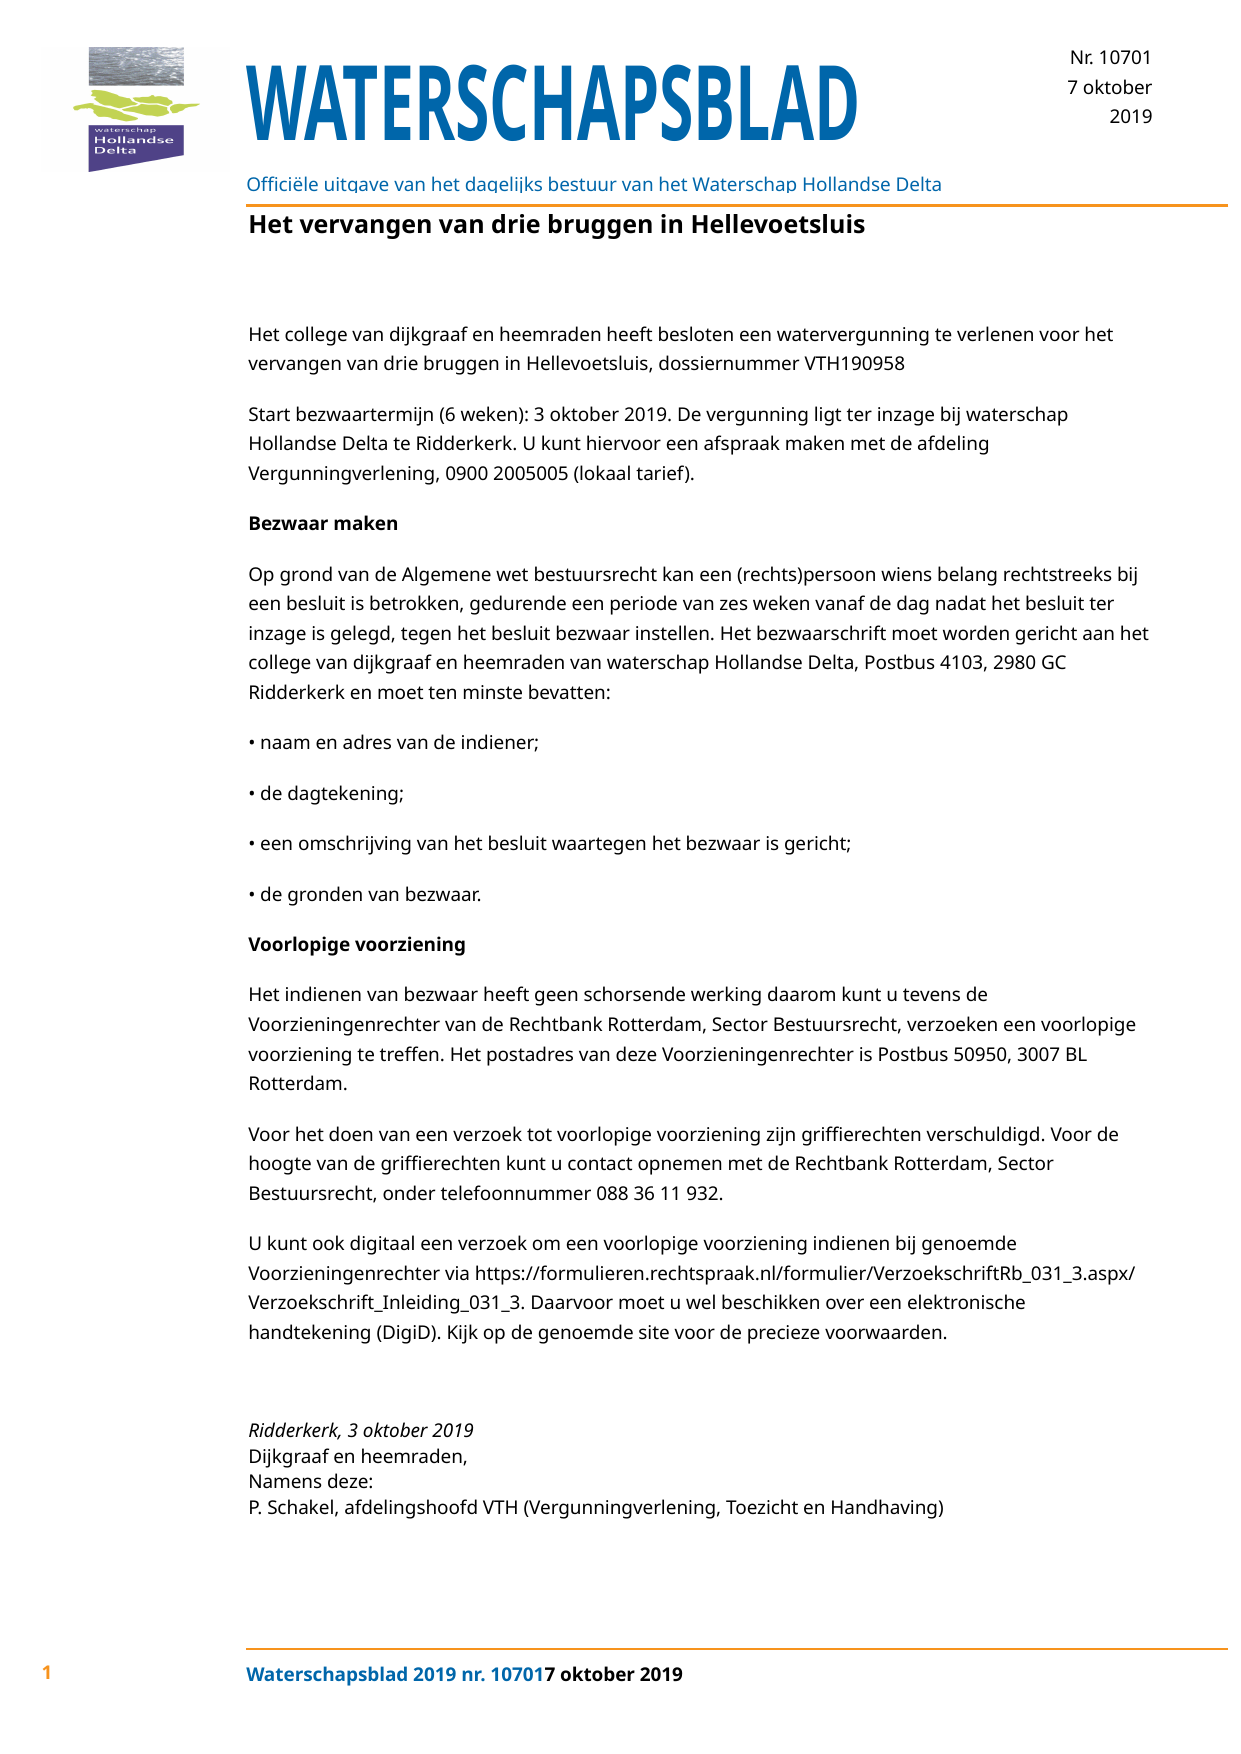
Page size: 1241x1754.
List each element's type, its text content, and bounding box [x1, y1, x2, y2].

text • een omschrijving van het besluit waartegen het bezwaar is gericht; [248, 830, 1152, 856]
text Bezwaar maken [248, 510, 1152, 536]
text Het vervangen van drie bruggen in Hellevoetsluis [248, 207, 1152, 241]
text Ridderkerk, 3 oktober 2019 [248, 1417, 1152, 1443]
text U kunt ook digitaal een verzoek om een voorlopige voorziening indienen bij genoemde Voorzieningenrechter via https://formulieren.rechtspraak.nl/formulier/VerzoekschriftRb_031_3.aspx/Verzoekschrift_Inleiding_031_3. Daarvoor moet u wel beschikken over een elektronische handtekening (DigiD). Kijk op de genoemde site voor de precieze voorwaarden. [248, 1230, 1152, 1345]
text Namens deze: [248, 1469, 1152, 1494]
text P. Schakel, afdelingshoofd VTH (Vergunningverlening, Toezicht en Handhaving) [248, 1494, 1152, 1520]
text Dijkgraaf en heemraden, [248, 1443, 1152, 1469]
picture [41, 47, 231, 172]
text Voorlopige voorziening [248, 931, 1152, 957]
text Start bezwaartermijn (6 weken): 3 oktober 2019. De vergunning ligt ter inzage bij waterschap Hollandse Delta te Ridderkerk. U kunt hiervoor een afspraak maken met de afdeling Vergunningverlening, 0900 2005005 (lokaal tarief). [248, 401, 1152, 486]
text Het college van dijkgraaf en heemraden heeft besloten een watervergunning te verlenen voor het vervangen van drie bruggen in Hellevoetsluis, dossiernummer VTH190958 [248, 321, 1152, 376]
text Op grond van de Algemene wet bestuursrecht kan een (rechts)persoon wiens belang rechtstreeks bij een besluit is betrokken, gedurende een periode van zes weken vanaf de dag nadat het besluit ter inzage is gelegd, tegen het besluit bezwaar instellen. Het bezwaarschrift moet worden gericht aan het college van dijkgraaf en heemraden van waterschap Hollandse Delta, Postbus 4103, 2980 GC Ridderkerk en moet ten minste bevatten: [248, 561, 1152, 705]
text Voor het doen van een verzoek tot voorlopige voorziening zijn griffierechten verschuldigd. Voor de hoogte van de griffierechten kunt u contact opnemen met de Rechtbank Rotterdam, Sector Bestuursrecht, onder telefoonnummer 088 36 11 932. [248, 1121, 1152, 1206]
text Het indienen van bezwaar heeft geen schorsende werking daarom kunt u tevens de Voorzieningenrechter van de Rechtbank Rotterdam, Sector Bestuursrecht, verzoeken een voorlopige voorziening te treffen. Het postadres van deze Voorzieningenrechter is Postbus 50950, 3007 BL Rotterdam. [248, 982, 1152, 1096]
text • naam en adres van de indiener; [248, 729, 1152, 755]
text • de gronden van bezwaar. [248, 881, 1152, 906]
text • de dagtekening; [248, 780, 1152, 806]
